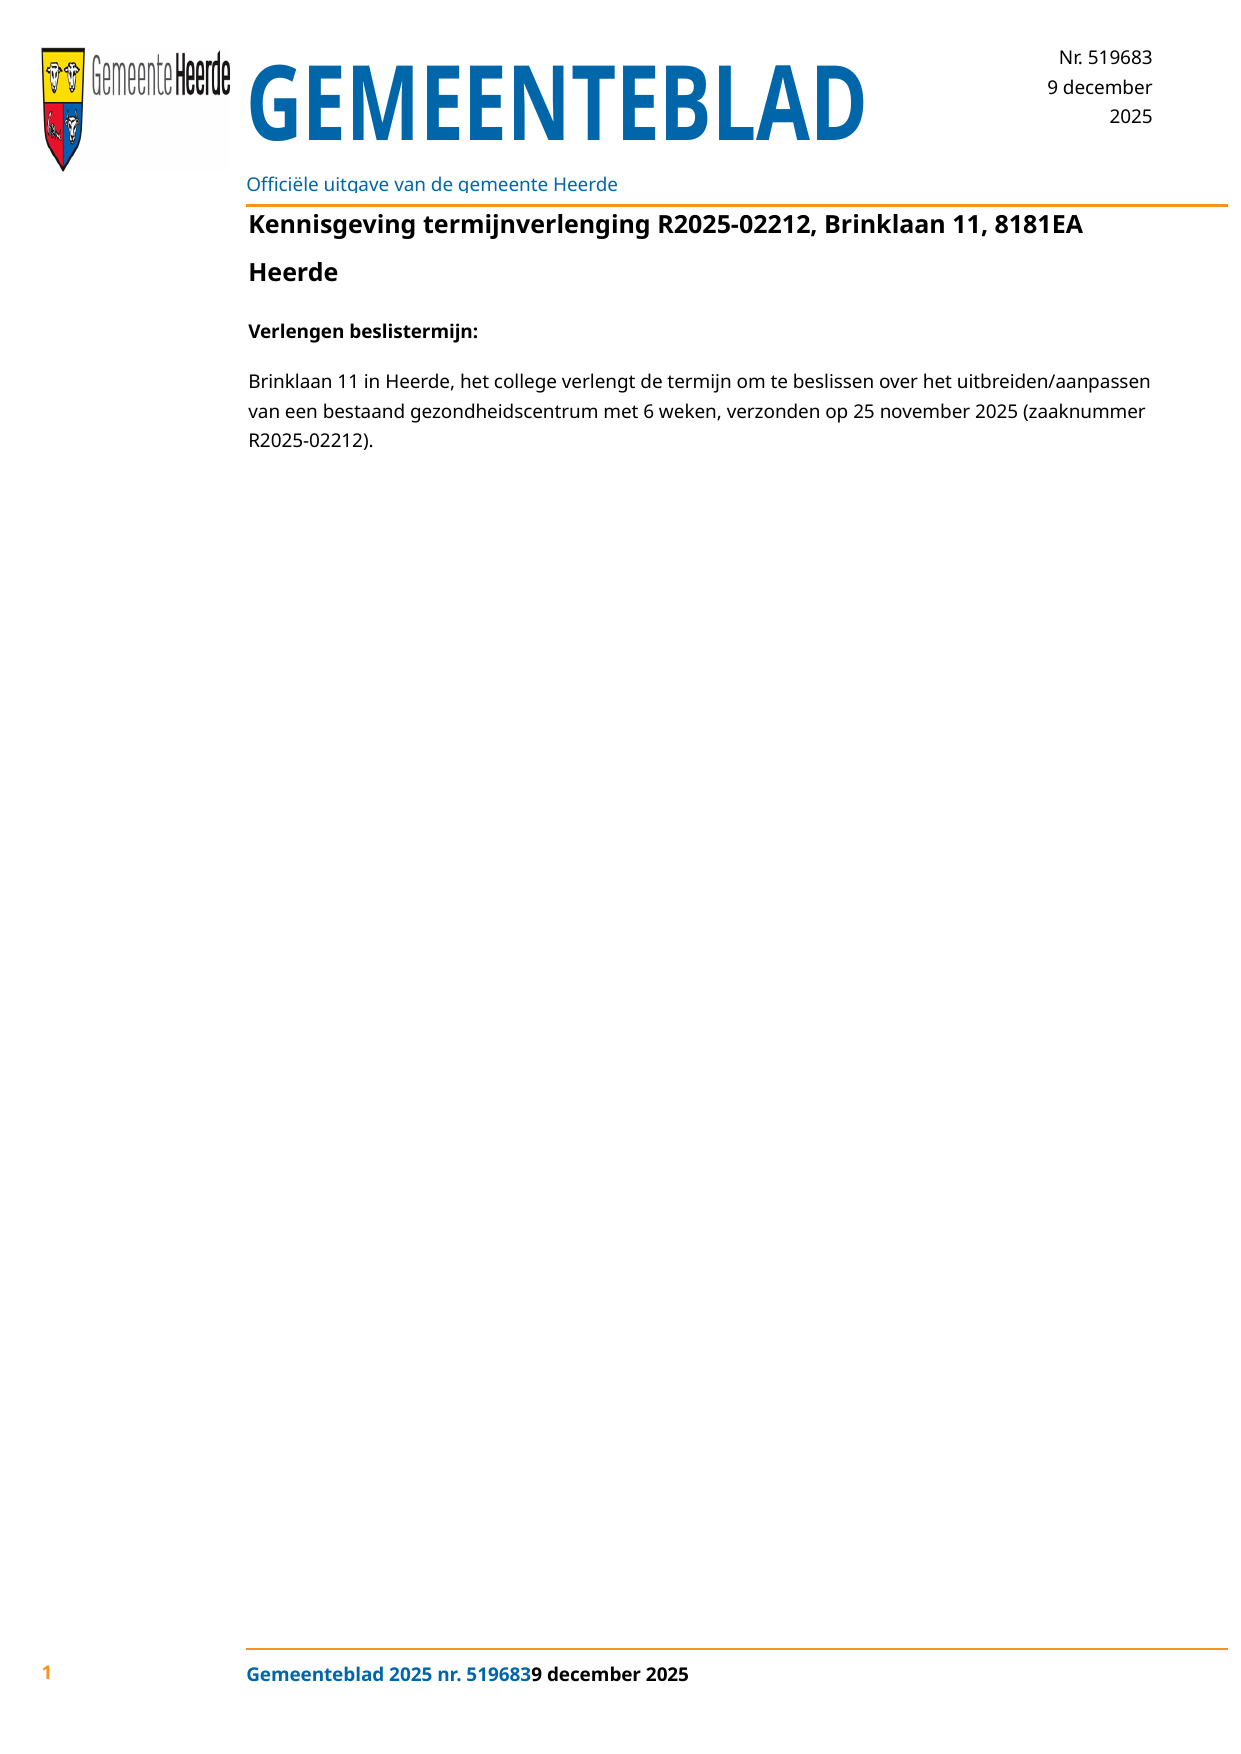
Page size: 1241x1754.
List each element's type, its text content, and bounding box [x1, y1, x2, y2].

text Verlengen beslistermijn: [248, 318, 1152, 344]
text Brinklaan 11 in Heerde, het college verlengt de termijn om te beslissen over het uitbreiden/aanpassen van een bestaand gezondheidscentrum met 6 weken, verzonden op 25 november 2025 (zaaknummer R2025-02212). [248, 368, 1152, 453]
picture [41, 47, 231, 172]
text Kennisgeving termijnverlenging R2025-02212, Brinklaan 11, 8181EA Heerde [248, 207, 1152, 288]
